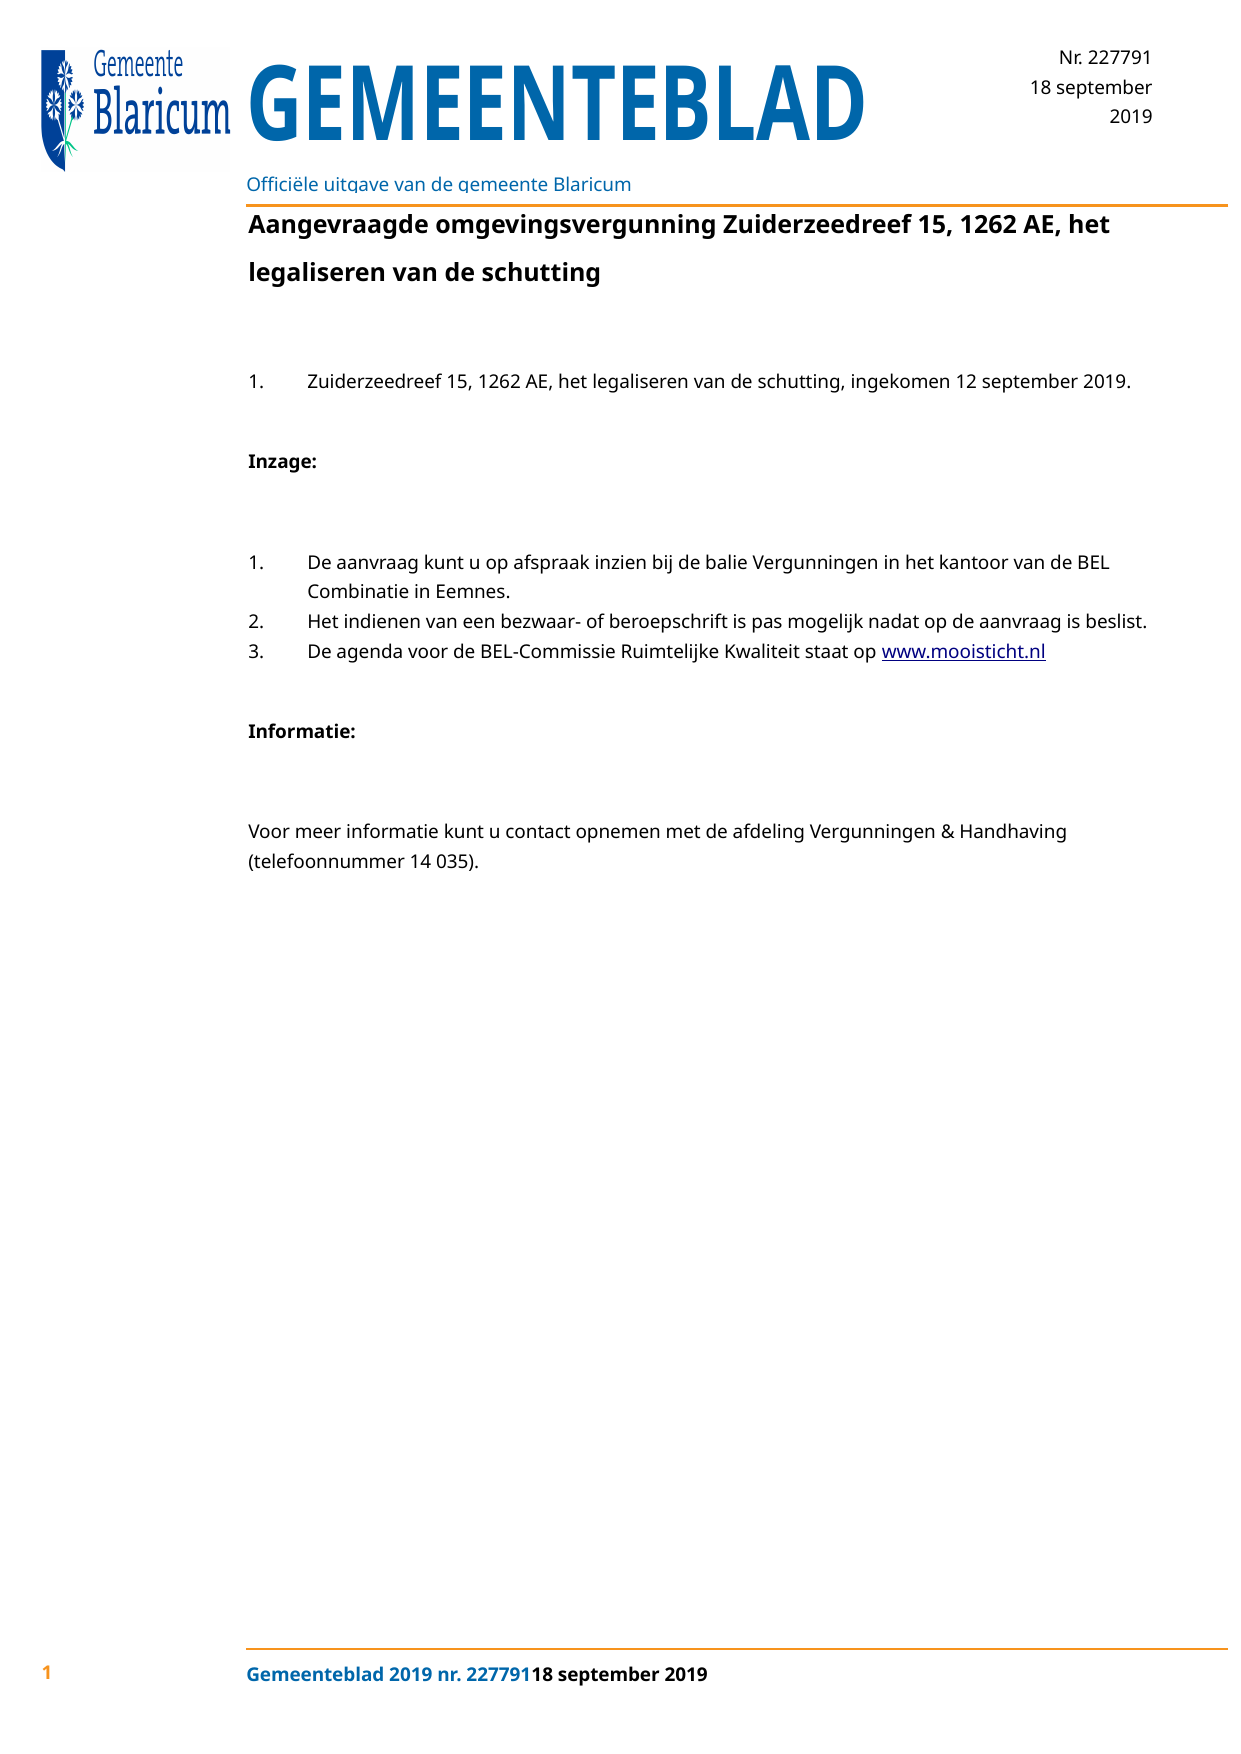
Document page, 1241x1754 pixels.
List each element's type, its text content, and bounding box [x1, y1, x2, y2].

picture [41, 47, 231, 172]
list De agenda voor de BEL-Commissie Ruimtelijke Kwaliteit staat op www.mooisticht.nl [248, 638, 1152, 664]
text Voor meer informatie kunt u contact opnemen met de afdeling Vergunningen & Handhaving (telefoonnummer 14 035). [248, 819, 1152, 874]
list Het indienen van een bezwaar- of beroepschrift is pas mogelijk nadat op de aanvraag is beslist. [248, 608, 1152, 634]
text Informatie: [248, 718, 1152, 744]
list Zuiderzeedreef 15, 1262 AE, het legaliseren van de schutting, ingekomen 12 september 2019. [248, 368, 1152, 394]
text Aangevraagde omgevingsvergunning Zuiderzeedreef 15, 1262 AE, het legaliseren van de schutting [248, 207, 1152, 288]
text Inzage: [248, 448, 1152, 474]
list De aanvraag kunt u op afspraak inzien bij de balie Vergunningen in het kantoor van de BEL Combinatie in Eemnes. [248, 549, 1152, 604]
